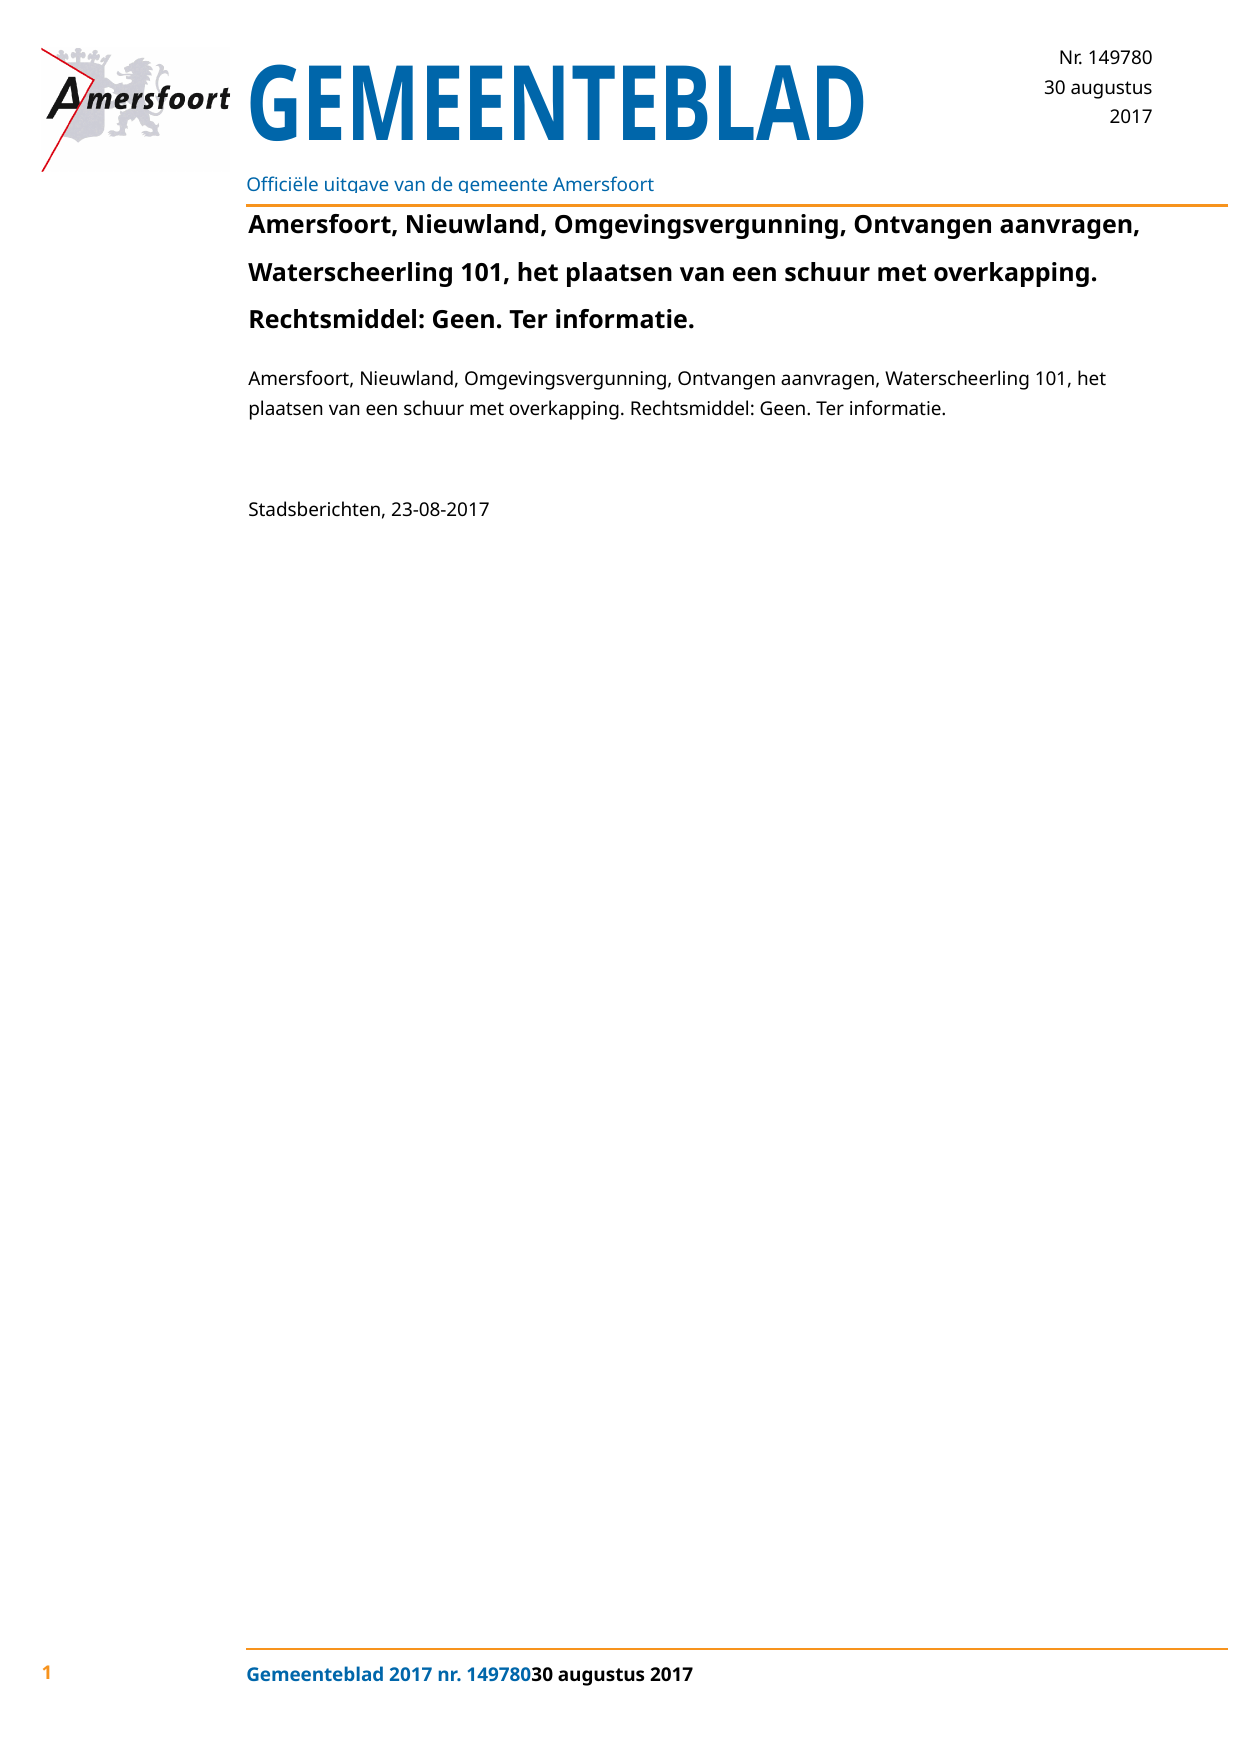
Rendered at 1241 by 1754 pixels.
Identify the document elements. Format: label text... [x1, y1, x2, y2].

text Stadsberichten, 23-08-2017 [248, 496, 1152, 522]
text Amersfoort, Nieuwland, Omgevingsvergunning, Ontvangen aanvragen, Waterscheerling 101, het plaatsen van een schuur met overkapping. Rechtsmiddel: Geen. Ter informatie. [248, 366, 1152, 421]
text Amersfoort, Nieuwland, Omgevingsvergunning, Ontvangen aanvragen, Waterscheerling 101, het plaatsen van een schuur met overkapping. Rechtsmiddel: Geen. Ter informatie. [248, 207, 1152, 336]
picture [41, 47, 231, 172]
